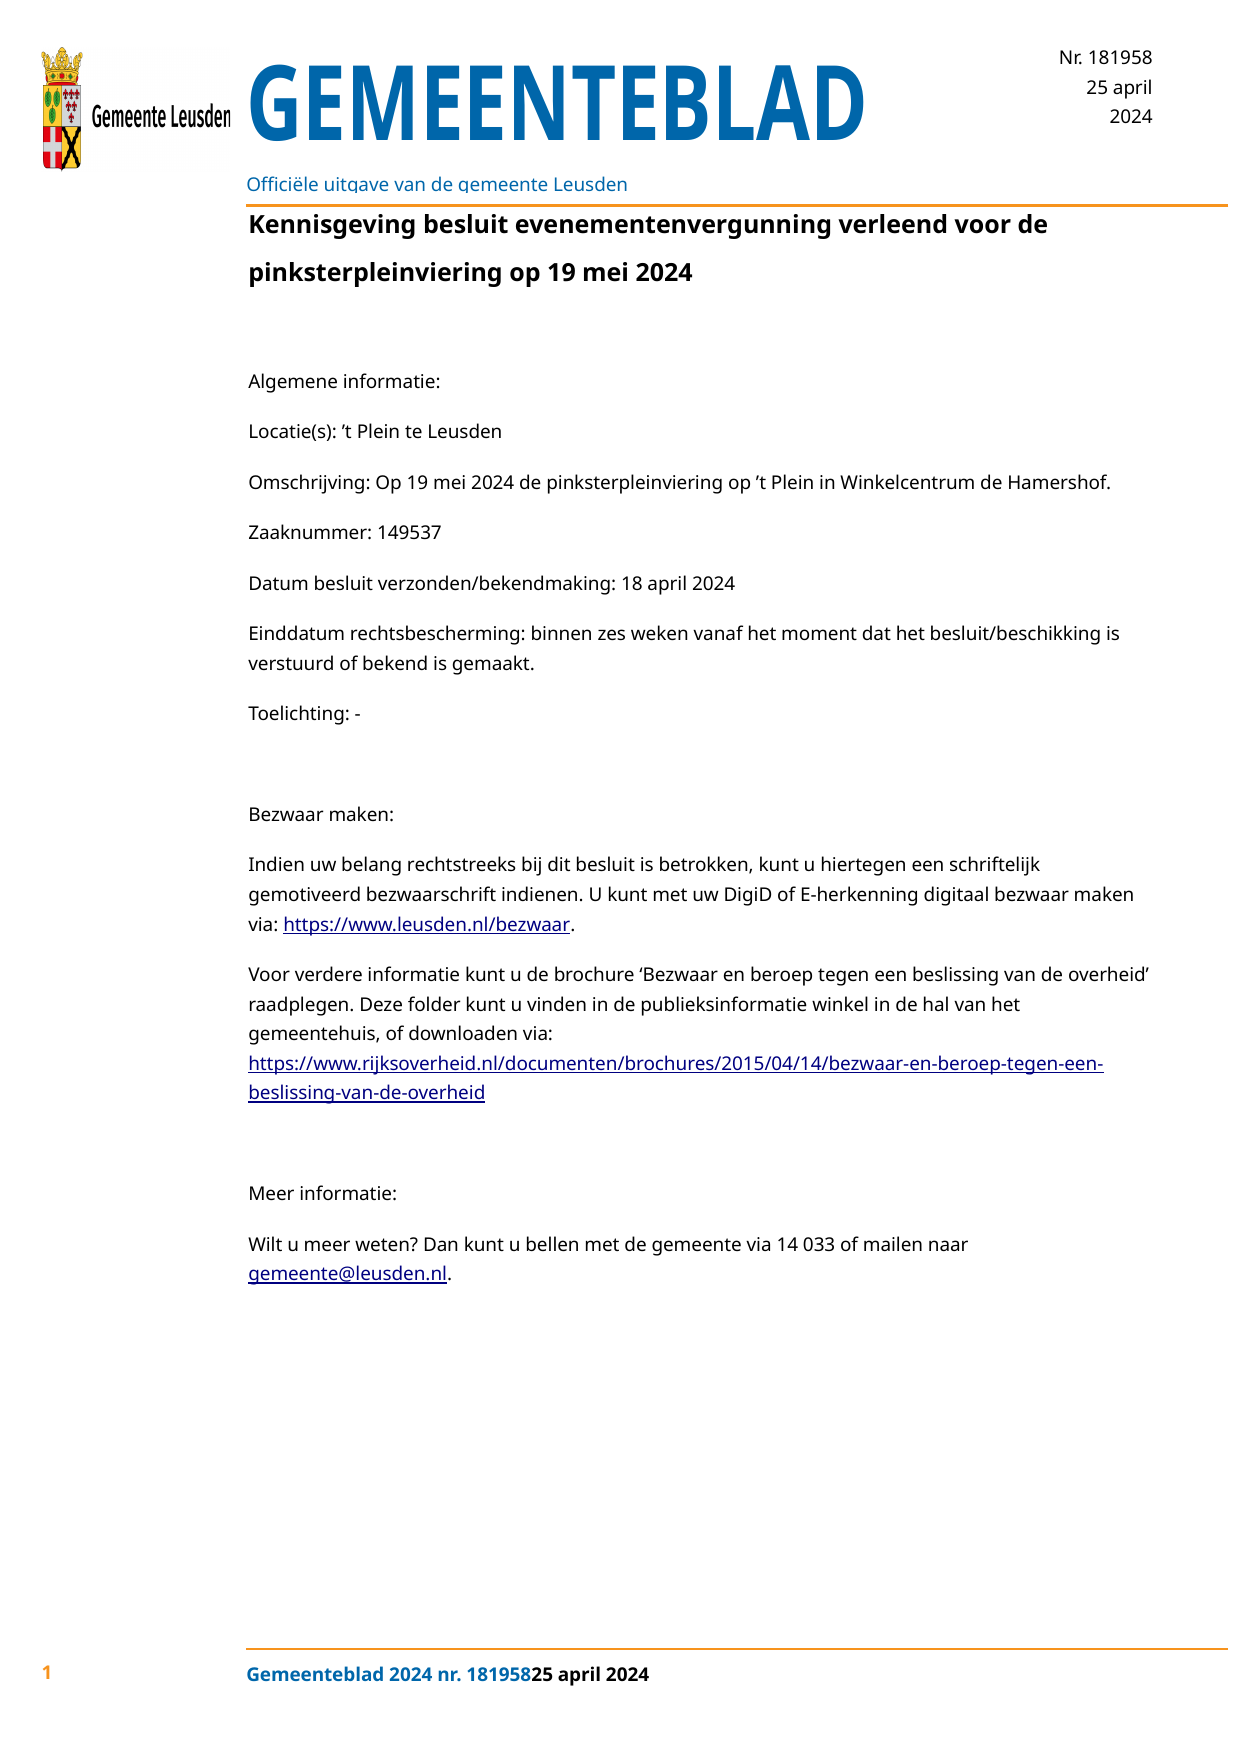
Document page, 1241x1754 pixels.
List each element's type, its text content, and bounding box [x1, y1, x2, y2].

text Bezwaar maken: [248, 801, 1152, 827]
text Voor verdere informatie kunt u de brochure ‘Bezwaar en beroep tegen een beslissing van de overheid’ raadplegen. Deze folder kunt u vinden in de publieksinformatie winkel in de hal van het gemeentehuis, of downloaden via: https://www.rijksoverheid.nl/documenten/brochures/2015/04/14/bezwaar-en-beroep-tegen-een-beslissing-van-de-overheid [248, 961, 1152, 1105]
text Indien uw belang rechtstreeks bij dit besluit is betrokken, kunt u hiertegen een schriftelijk gemotiveerd bezwaarschrift indienen. U kunt met uw DigiD of E-herkenning digitaal bezwaar maken via: https://www.leusden.nl/bezwaar. [248, 852, 1152, 937]
text Kennisgeving besluit evenementenvergunning verleend voor de pinksterpleinviering op 19 mei 2024 [248, 207, 1152, 288]
text Omschrijving: Op 19 mei 2024 de pinksterpleinviering op ’t Plein in Winkelcentrum de Hamershof. [248, 469, 1152, 495]
text Locatie(s): ’t Plein te Leusden [248, 419, 1152, 444]
text Einddatum rechtsbescherming: binnen zes weken vanaf het moment dat het besluit/beschikking is verstuurd of bekend is gemaakt. [248, 620, 1152, 676]
picture [41, 47, 231, 172]
text Datum besluit verzonden/bekendmaking: 18 april 2024 [248, 570, 1152, 596]
text Wilt u meer weten? Dan kunt u bellen met de gemeente via 14 033 of mailen naar gemeente@leusden.nl. [248, 1231, 1152, 1286]
text Zaaknummer: 149537 [248, 519, 1152, 545]
text Toelichting: - [248, 700, 1152, 726]
text Meer informatie: [248, 1180, 1152, 1206]
text Algemene informatie: [248, 368, 1152, 394]
